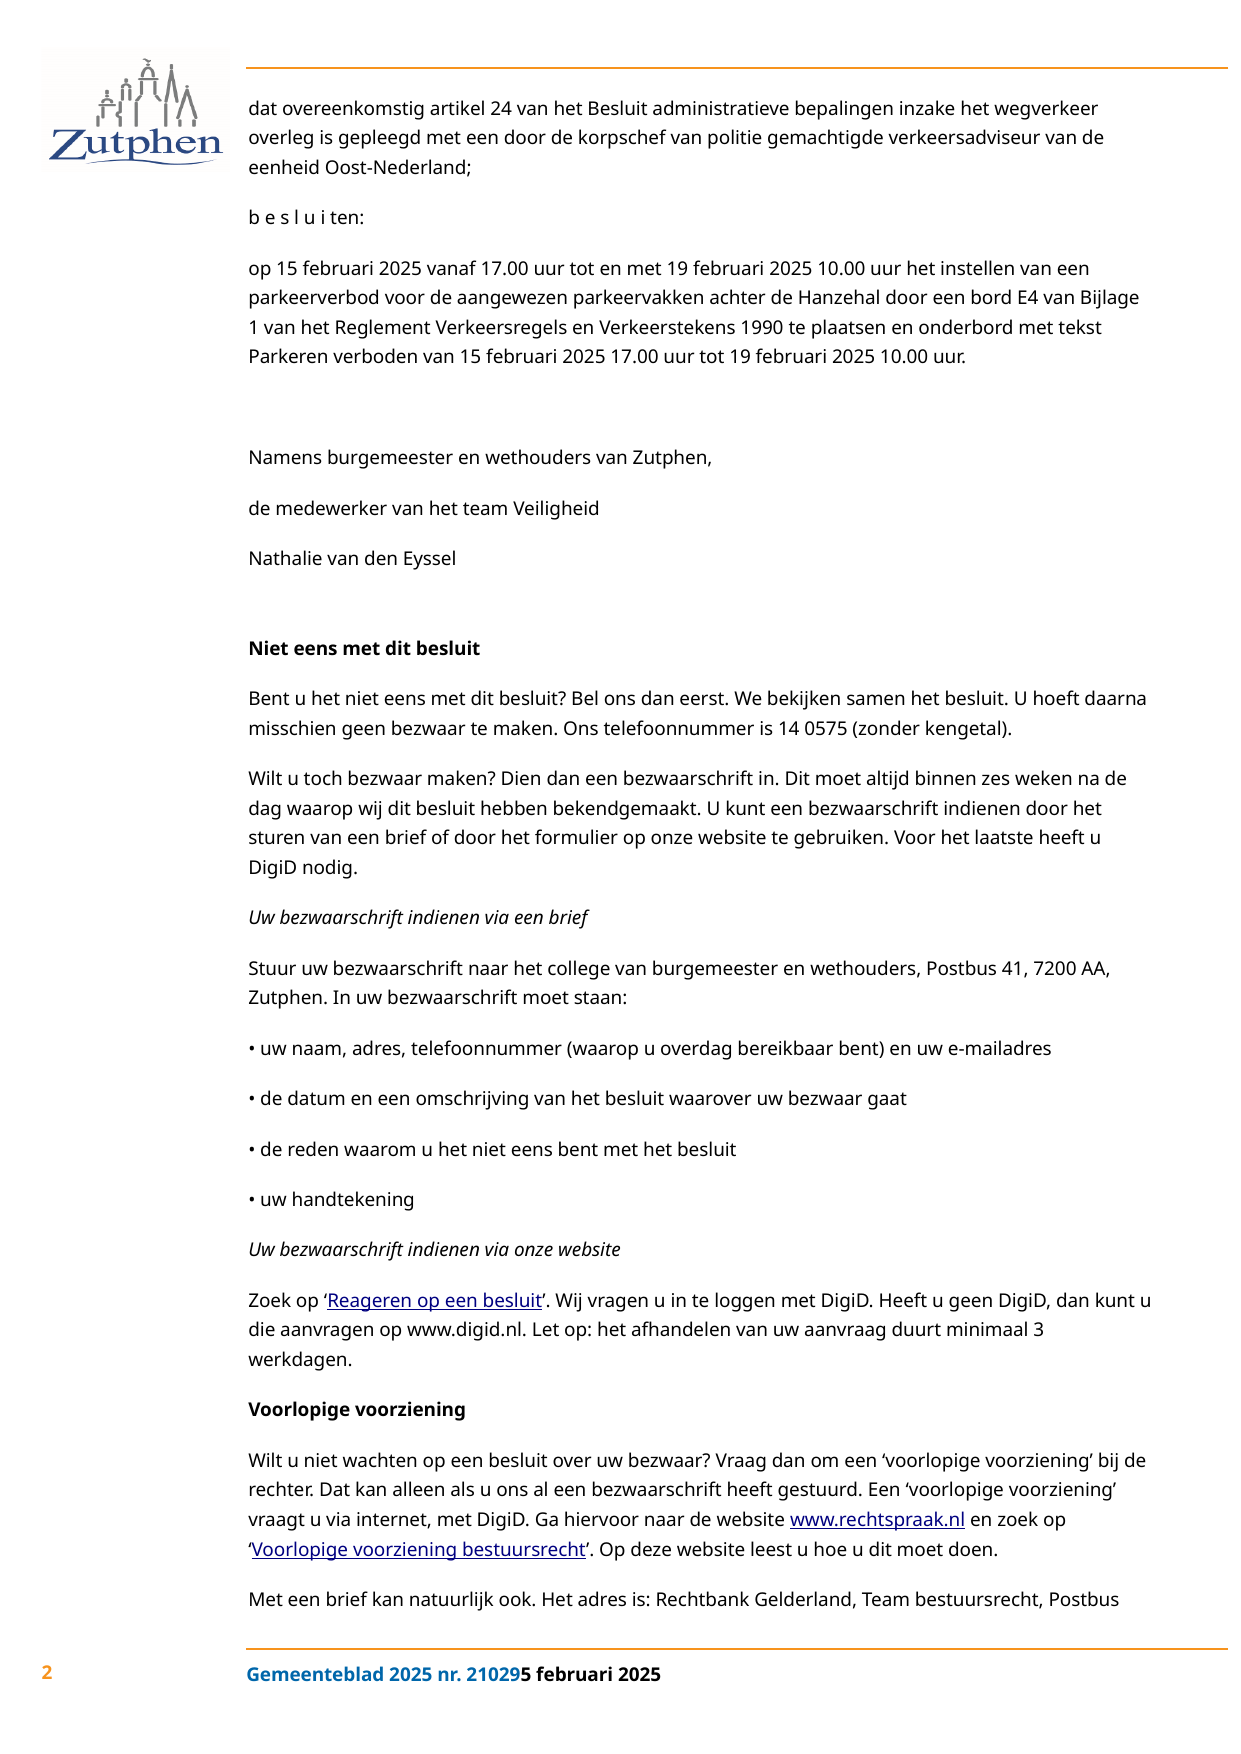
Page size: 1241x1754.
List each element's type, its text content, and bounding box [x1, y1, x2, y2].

text Nathalie van den Eyssel [248, 545, 1152, 571]
text Voorlopige voorziening [248, 1397, 1152, 1422]
text Namens burgemeester en wethouders van Zutphen, [248, 444, 1152, 470]
text Stuur uw bezwaarschrift naar het college van burgemeester en wethouders, Postbus 41, 7200 AA, Zutphen. In uw bezwaarschrift moet staan: [248, 955, 1152, 1010]
text Met een brief kan natuurlijk ook. Het adres is: Rechtbank Gelderland, Team bestuursrecht, Postbus [248, 1586, 1152, 1612]
text op 15 februari 2025 vanaf 17.00 uur tot en met 19 februari 2025 10.00 uur het instellen van een parkeerverbod voor de aangewezen parkeervakken achter de Hanzehal door een bord E4 van Bijlage 1 van het Reglement Verkeersregels en Verkeerstekens 1990 te plaatsen en onderbord met tekst Parkeren verboden van 15 februari 2025 17.00 uur tot 19 februari 2025 10.00 uur. [248, 255, 1152, 369]
text b e s l u i ten: [248, 204, 1152, 230]
text • de datum en een omschrijving van het besluit waarover uw bezwaar gaat [248, 1085, 1152, 1111]
text Uw bezwaarschrift indienen via een brief [248, 904, 1152, 930]
text Zoek op ‘Reageren op een besluit’. Wij vragen u in te loggen met DigiD. Heeft u geen DigiD, dan kunt u die aanvragen op www.digid.nl. Let op: het afhandelen van uw aanvraag duurt minimaal 3 werkdagen. [248, 1287, 1152, 1372]
text • uw handtekening [248, 1186, 1152, 1212]
text Bent u het niet eens met dit besluit? Bel ons dan eerst. We bekijken samen het besluit. U hoeft daarna misschien geen bezwaar te maken. Ons telefoonnummer is 14 0575 (zonder kengetal). [248, 685, 1152, 741]
text Uw bezwaarschrift indienen via onze website [248, 1237, 1152, 1262]
text • de reden waarom u het niet eens bent met het besluit [248, 1136, 1152, 1161]
text Wilt u toch bezwaar maken? Dien dan een bezwaarschrift in. Dit moet altijd binnen zes weken na de dag waarop wij dit besluit hebben bekendgemaakt. U kunt een bezwaarschrift indienen door het sturen van een brief of door het formulier op onze website te gebruiken. Voor het laatste heeft u DigiD nodig. [248, 765, 1152, 880]
picture [41, 47, 231, 172]
text • uw naam, adres, telefoonnummer (waarop u overdag bereikbaar bent) en uw e-mailadres [248, 1035, 1152, 1061]
text Wilt u niet wachten op een besluit over uw bezwaar? Vraag dan om een ‘voorlopige voorziening’ bij de rechter. Dat kan alleen als u ons al een bezwaarschrift heeft gestuurd. Een ‘voorlopige voorziening’ vraagt u via internet, met DigiD. Ga hiervoor naar de website www.rechtspraak.nl en zoek op ‘Voorlopige voorziening bestuursrecht’. Op deze website leest u hoe u dit moet doen. [248, 1447, 1152, 1561]
text dat overeenkomstig artikel 24 van het Besluit administratieve bepalingen inzake het wegverkeer overleg is gepleegd met een door de korpschef van politie gemachtigde verkeersadviseur van de eenheid Oost-Nederland; [248, 95, 1152, 180]
text de medewerker van het team Veiligheid [248, 495, 1152, 521]
text Niet eens met dit besluit [248, 635, 1152, 661]
